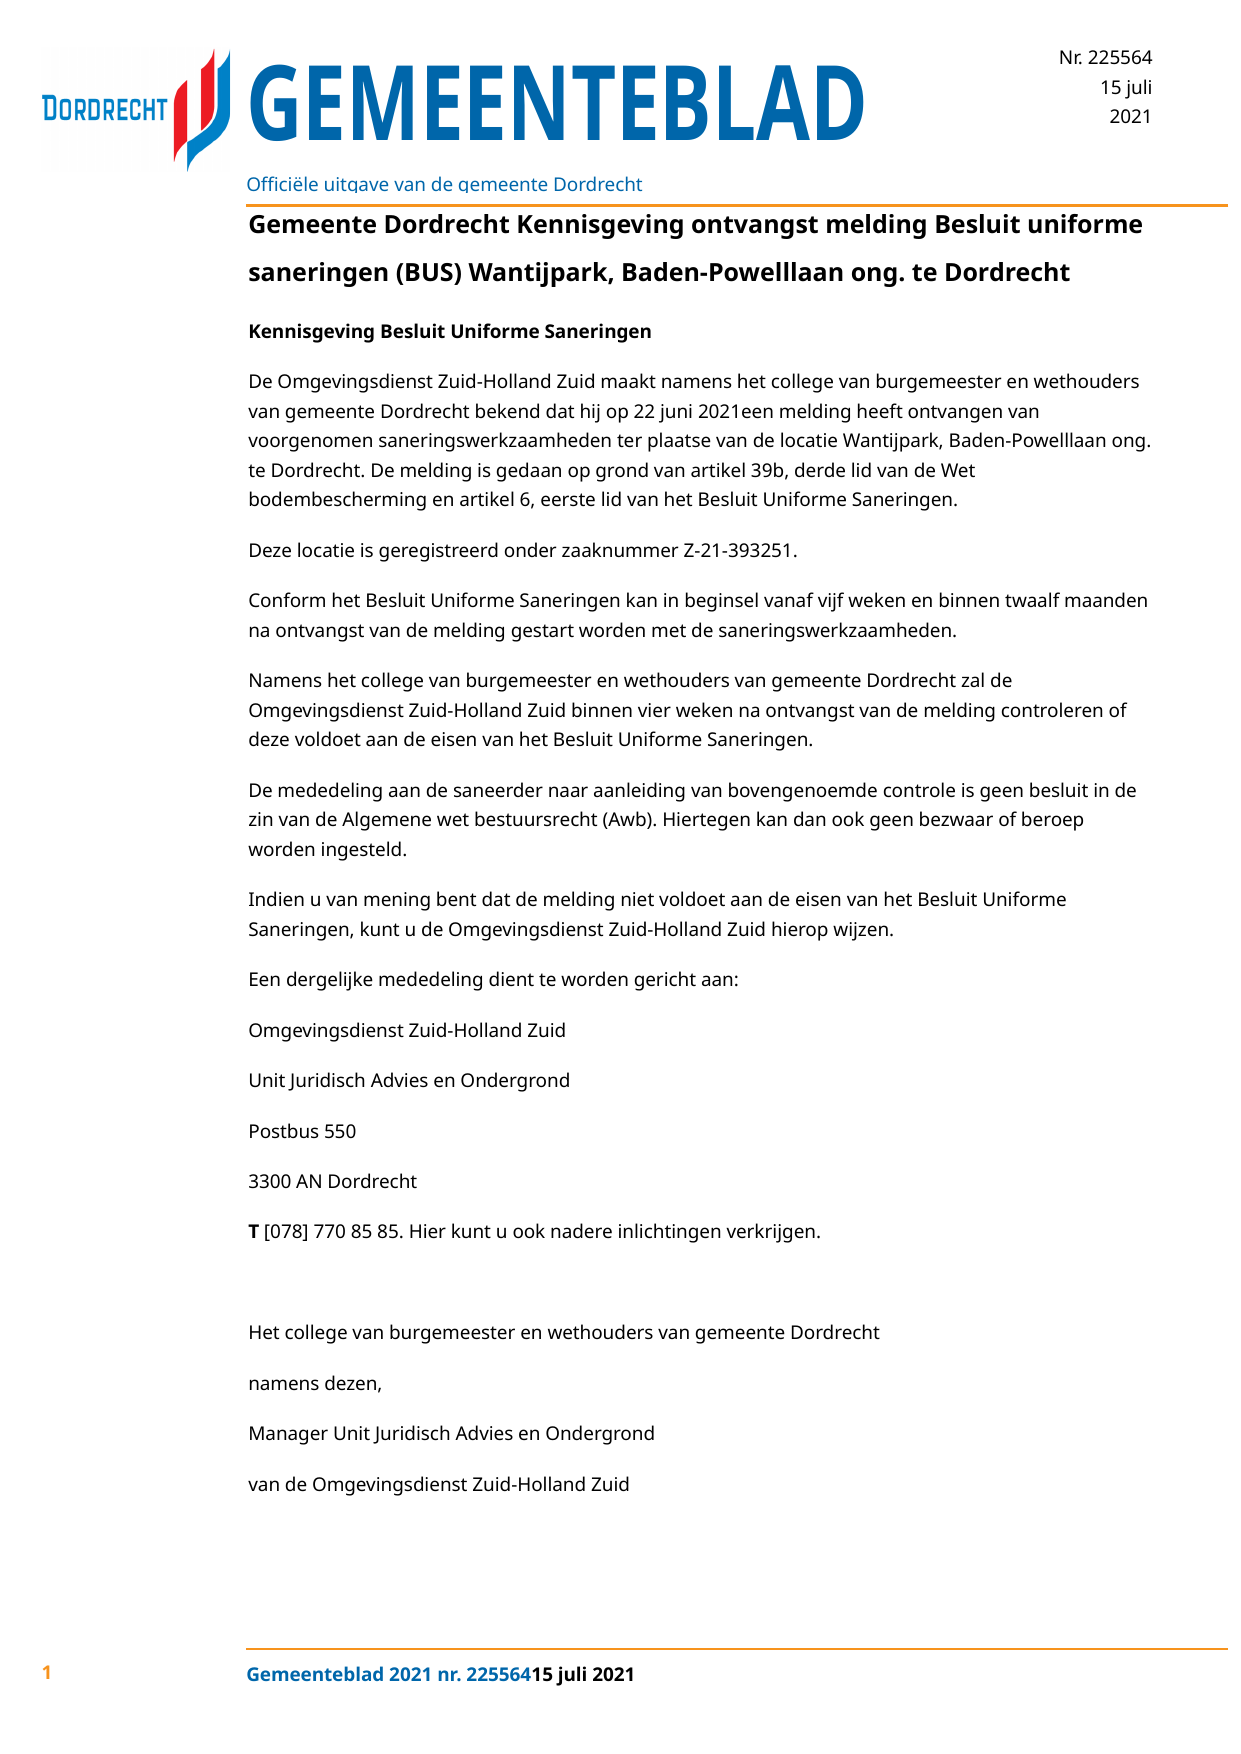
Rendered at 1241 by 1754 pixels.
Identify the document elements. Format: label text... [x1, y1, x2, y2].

text Kennisgeving Besluit Uniforme Saneringen [248, 318, 1152, 344]
text Namens het college van burgemeester en wethouders van gemeente Dordrecht zal de Omgevingsdienst Zuid-Holland Zuid binnen vier weken na ontvangst van de melding controleren of deze voldoet aan de eisen van het Besluit Uniforme Saneringen. [248, 667, 1152, 752]
text 3300 AN Dordrecht [248, 1168, 1152, 1194]
text Gemeente Dordrecht Kennisgeving ontvangst melding Besluit uniforme saneringen (BUS) Wantijpark, Baden-Powelllaan ong. te Dordrecht [248, 207, 1152, 288]
text van de Omgevingsdienst Zuid-Holland Zuid [248, 1471, 1152, 1497]
text Postbus 550 [248, 1118, 1152, 1144]
text Unit Juridisch Advies en Ondergrond [248, 1067, 1152, 1093]
text namens dezen, [248, 1370, 1152, 1396]
text Conform het Besluit Uniforme Saneringen kan in beginsel vanaf vijf weken en binnen twaalf maanden na ontvangst van de melding gestart worden met de saneringswerkzaamheden. [248, 587, 1152, 643]
text Deze locatie is geregistreerd onder zaaknummer Z-21-393251. [248, 537, 1152, 563]
text Omgevingsdienst Zuid-Holland Zuid [248, 1017, 1152, 1043]
text Het college van burgemeester en wethouders van gemeente Dordrecht [248, 1319, 1152, 1345]
text De mededeling aan de saneerder naar aanleiding van bovengenoemde controle is geen besluit in de zin van de Algemene wet bestuursrecht (Awb). Hiertegen kan dan ook geen bezwaar of beroep worden ingesteld. [248, 777, 1152, 862]
text T [078] 770 85 85. Hier kunt u ook nadere inlichtingen verkrijgen. [248, 1219, 1152, 1244]
text Een dergelijke mededeling dient te worden gericht aan: [248, 967, 1152, 992]
text Manager Unit Juridisch Advies en Ondergrond [248, 1420, 1152, 1446]
text Indien u van mening bent dat de melding niet voldoet aan de eisen van het Besluit Uniforme Saneringen, kunt u de Omgevingsdienst Zuid-Holland Zuid hierop wijzen. [248, 887, 1152, 942]
text De Omgevingsdienst Zuid-Holland Zuid maakt namens het college van burgemeester en wethouders van gemeente Dordrecht bekend dat hij op 22 juni 2021een melding heeft ontvangen van voorgenomen saneringswerkzaamheden ter plaatse van de locatie Wantijpark, Baden-Powelllaan ong. te Dordrecht. De melding is gedaan op grond van artikel 39b, derde lid van de Wet bodembescherming en artikel 6, eerste lid van het Besluit Uniforme Saneringen. [248, 368, 1152, 512]
picture [41, 47, 231, 172]
